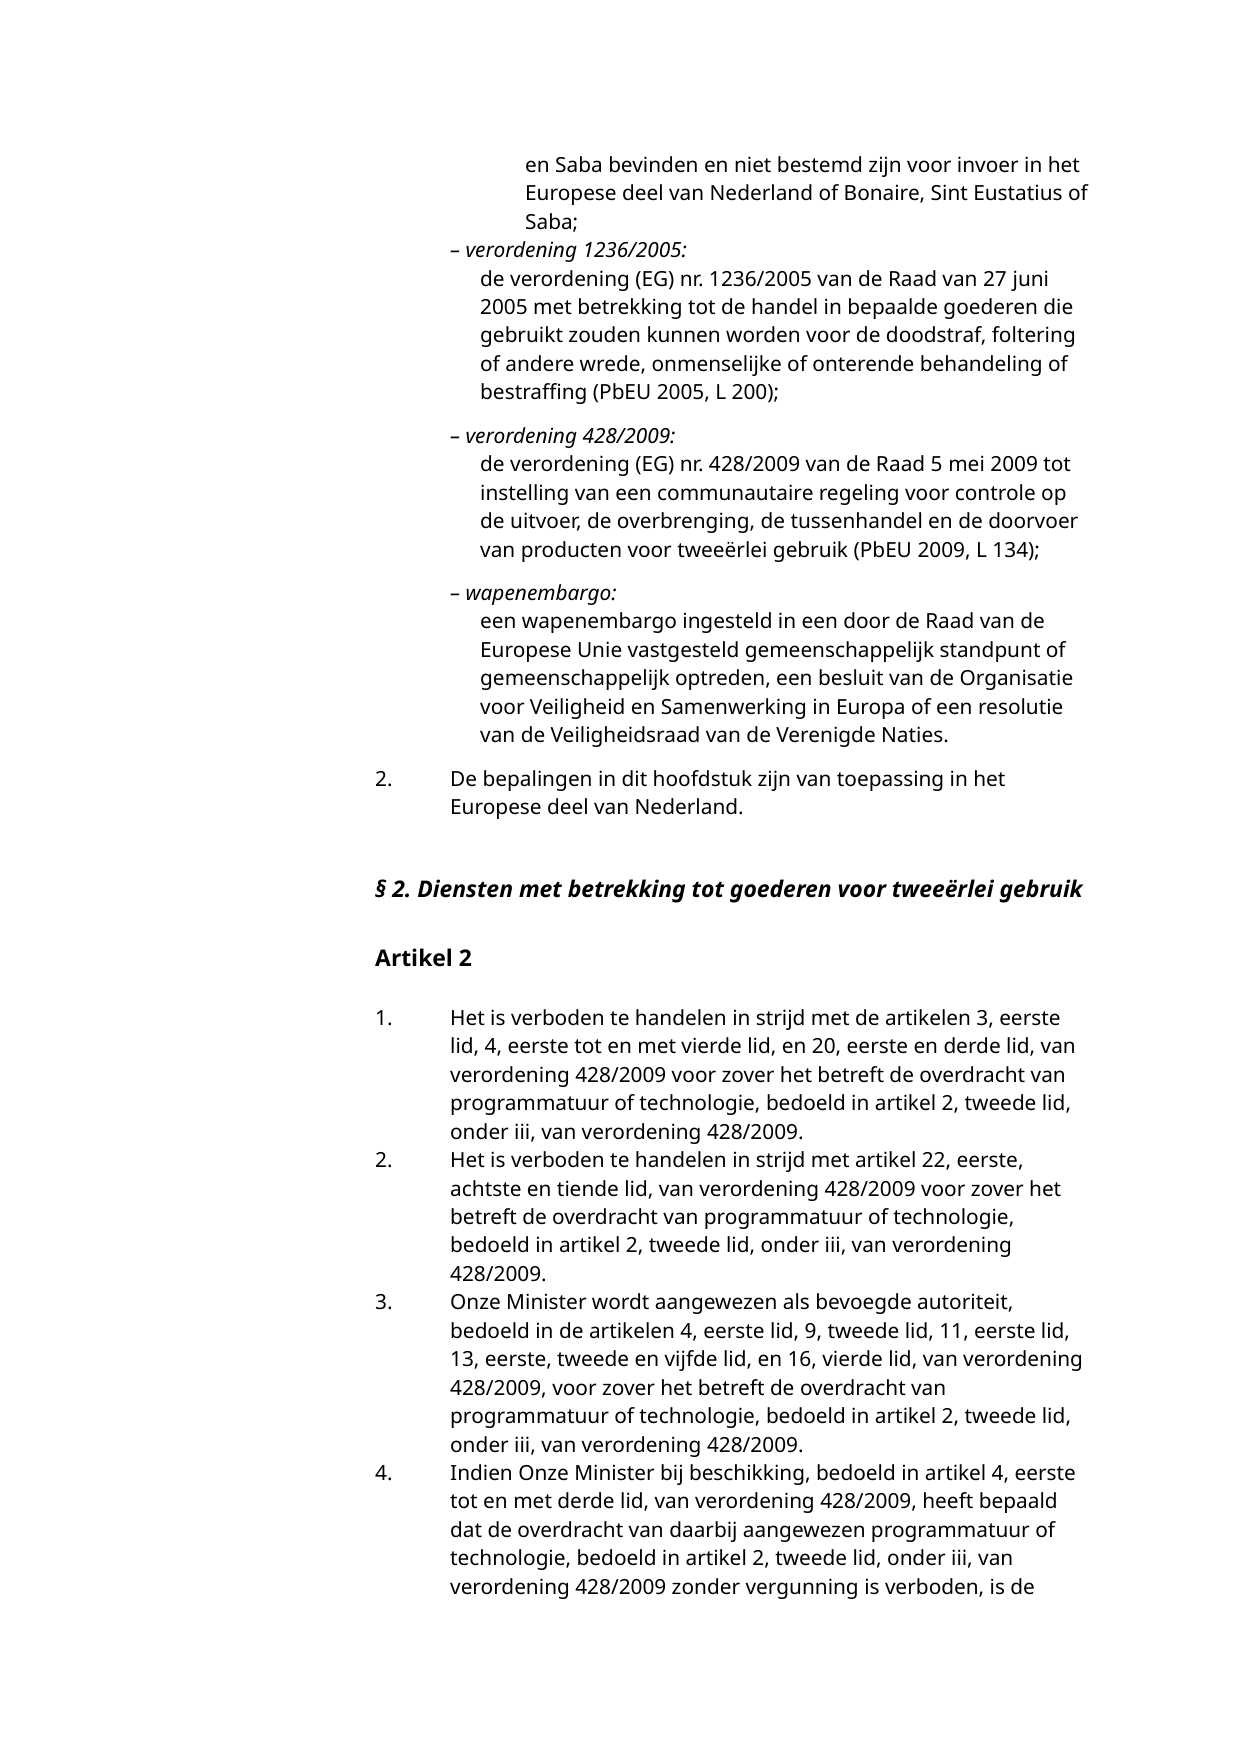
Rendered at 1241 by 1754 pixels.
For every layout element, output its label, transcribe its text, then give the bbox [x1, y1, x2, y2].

list de verordening (EG) nr. 428/2009 van de Raad 5 mei 2009 tot instelling van een communautaire regeling voor controle op de uitvoer, de overbrenging, de tussenhandel en de doorvoer van producten voor tweeërlei gebruik (PbEU 2009, L 134); [405, 449, 1090, 563]
list Onze Minister wordt aangewezen als bevoegde autoriteit, bedoeld in de artikelen 4, eerste lid, 9, tweede lid, 11, eerste lid, 13, eerste, tweede en vijfde lid, en 16, vierde lid, van verordening 428/2009, voor zover het betreft de overdracht van programmatuur of technologie, bedoeld in artikel 2, tweede lid, onder iii, van verordening 428/2009. [375, 1287, 1090, 1458]
list – verordening 428/2009: [375, 421, 1090, 449]
list Indien Onze Minister bij beschikking, bedoeld in artikel 4, eerste tot en met derde lid, van verordening 428/2009, heeft bepaald dat de overdracht van daarbij aangewezen programmatuur of technologie, bedoeld in artikel 2, tweede lid, onder iii, van verordening 428/2009 zonder vergunning is verboden, is de [375, 1458, 1090, 1600]
list en Saba bevinden en niet bestemd zijn voor invoer in het Europese deel van Nederland of Bonaire, Sint Eustatius of Saba; [450, 150, 1090, 235]
list Het is verboden te handelen in strijd met de artikelen 3, eerste lid, 4, eerste tot en met vierde lid, en 20, eerste en derde lid, van verordening 428/2009 voor zover het betreft de overdracht van programmatuur of technologie, bedoeld in artikel 2, tweede lid, onder iii, van verordening 428/2009. [375, 1003, 1090, 1145]
list de verordening (EG) nr. 1236/2005 van de Raad van 27 juni 2005 met betrekking tot de handel in bepaalde goederen die gebruikt zouden kunnen worden voor de doodstraf, foltering of andere wrede, onmenselijke of onterende behandeling of bestraffing (PbEU 2005, L 200); [405, 264, 1090, 406]
list – wapenembargo: [375, 578, 1090, 607]
list De bepalingen in dit hoofdstuk zijn van toepassing in het Europese deel van Nederland. [375, 764, 1090, 821]
list Het is verboden te handelen in strijd met artikel 22, eerste, achtste en tiende lid, van verordening 428/2009 voor zover het betreft de overdracht van programmatuur of technologie, bedoeld in artikel 2, tweede lid, onder iii, van verordening 428/2009. [375, 1145, 1090, 1287]
subtitle Artikel 2 [375, 942, 1090, 973]
list een wapenembargo ingesteld in een door de Raad van de Europese Unie vastgesteld gemeenschappelijk standpunt of gemeenschappelijk optreden, een besluit van de Organisatie voor Veiligheid en Samenwerking in Europa of een resolutie van de Veiligheidsraad van de Verenigde Naties. [405, 607, 1090, 749]
list – verordening 1236/2005: [375, 235, 1090, 264]
subtitle § 2. Diensten met betrekking tot goederen voor tweeërlei gebruik [375, 873, 1090, 904]
